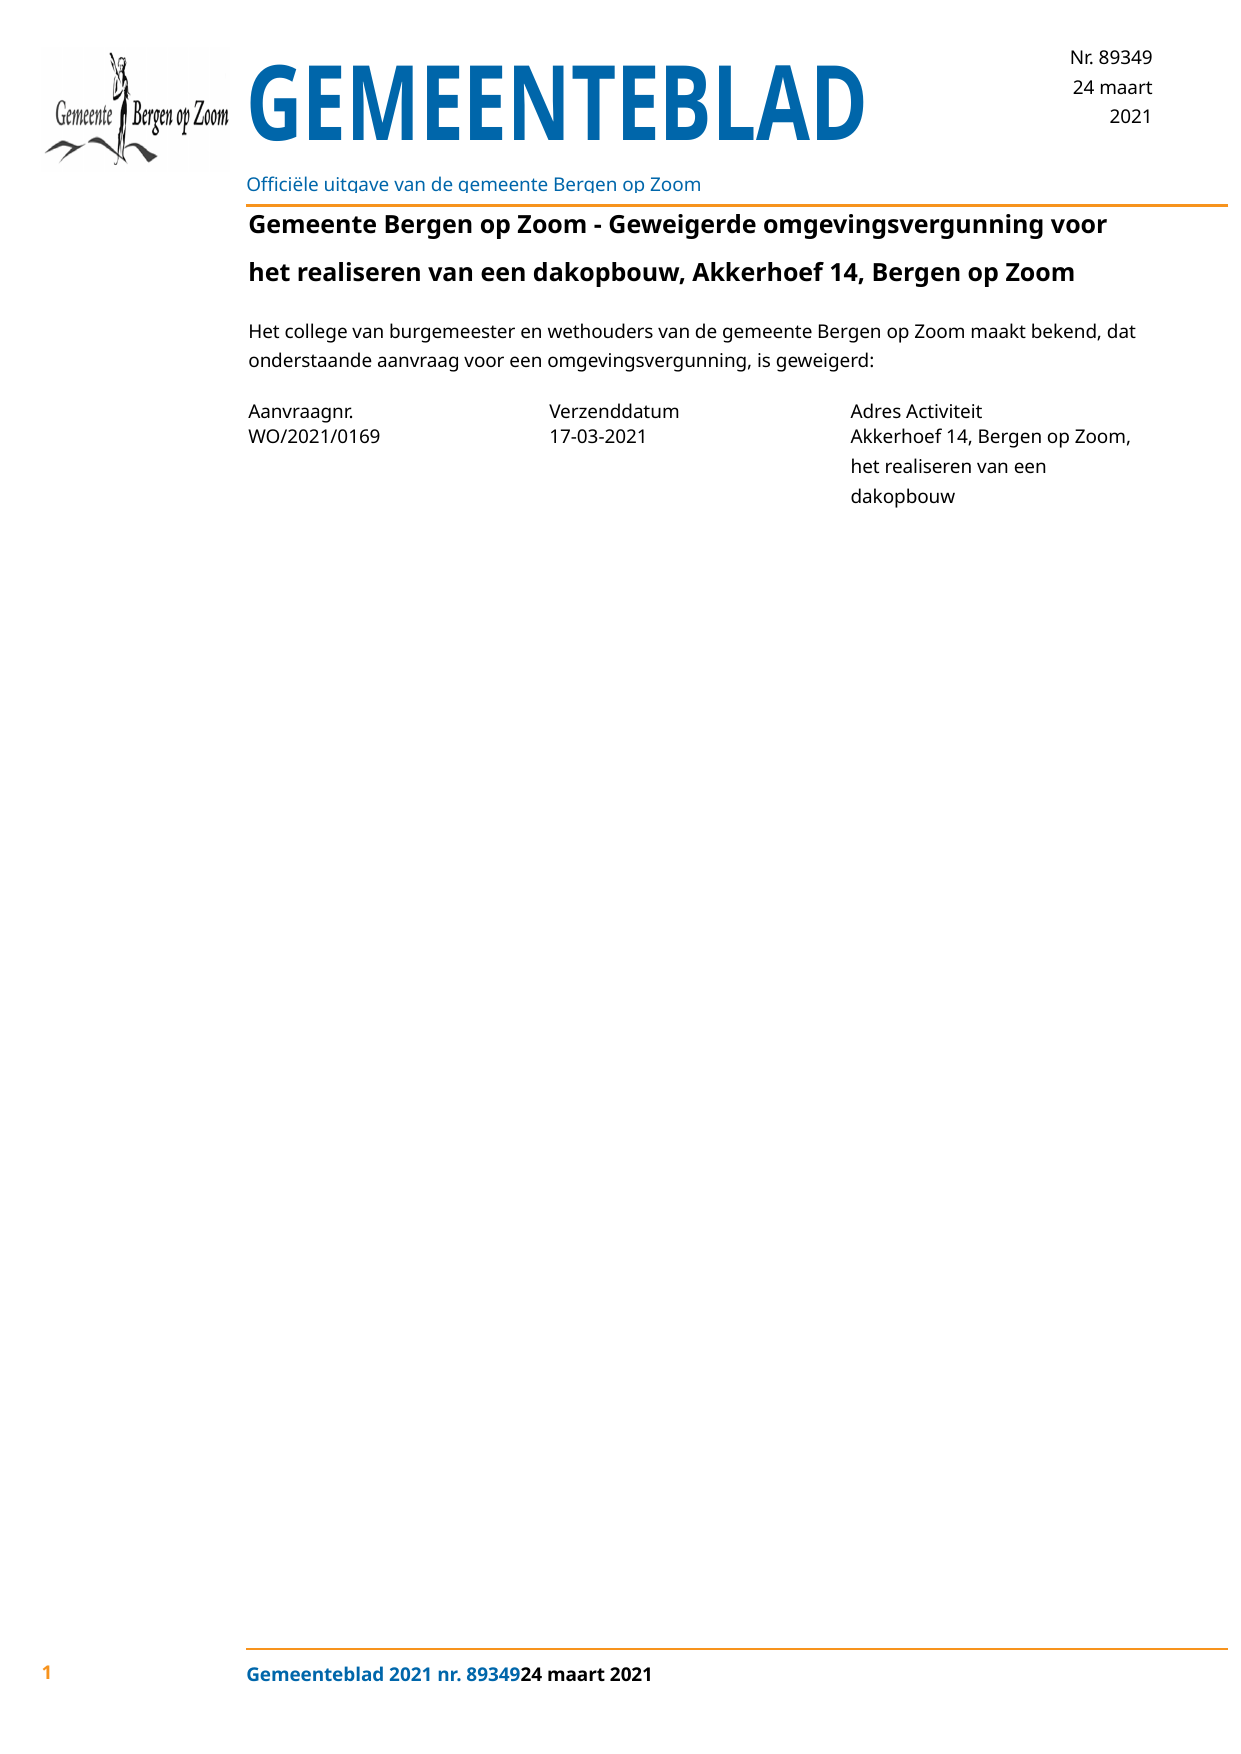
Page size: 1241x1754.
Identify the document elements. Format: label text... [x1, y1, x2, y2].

picture [41, 47, 231, 172]
text Het college van burgemeester en wethouders van de gemeente Bergen op Zoom maakt bekend, dat onderstaande aanvraag voor een omgevingsvergunning, is geweigerd: [248, 318, 1152, 373]
table_header Aanvraagnr. [248, 398, 549, 424]
text Gemeente Bergen op Zoom - Geweigerde omgevingsvergunning voor het realiseren van een dakopbouw, Akkerhoef 14, Bergen op Zoom [248, 207, 1152, 288]
table_header Adres Activiteit [850, 398, 1152, 424]
table_header Verzenddatum [549, 398, 850, 424]
table_cell WO/2021/0169 [248, 424, 549, 509]
table_cell 17-03-2021 [549, 424, 850, 509]
table_cell Akkerhoef 14, Bergen op Zoom, het realiseren van een dakopbouw [850, 424, 1152, 509]
